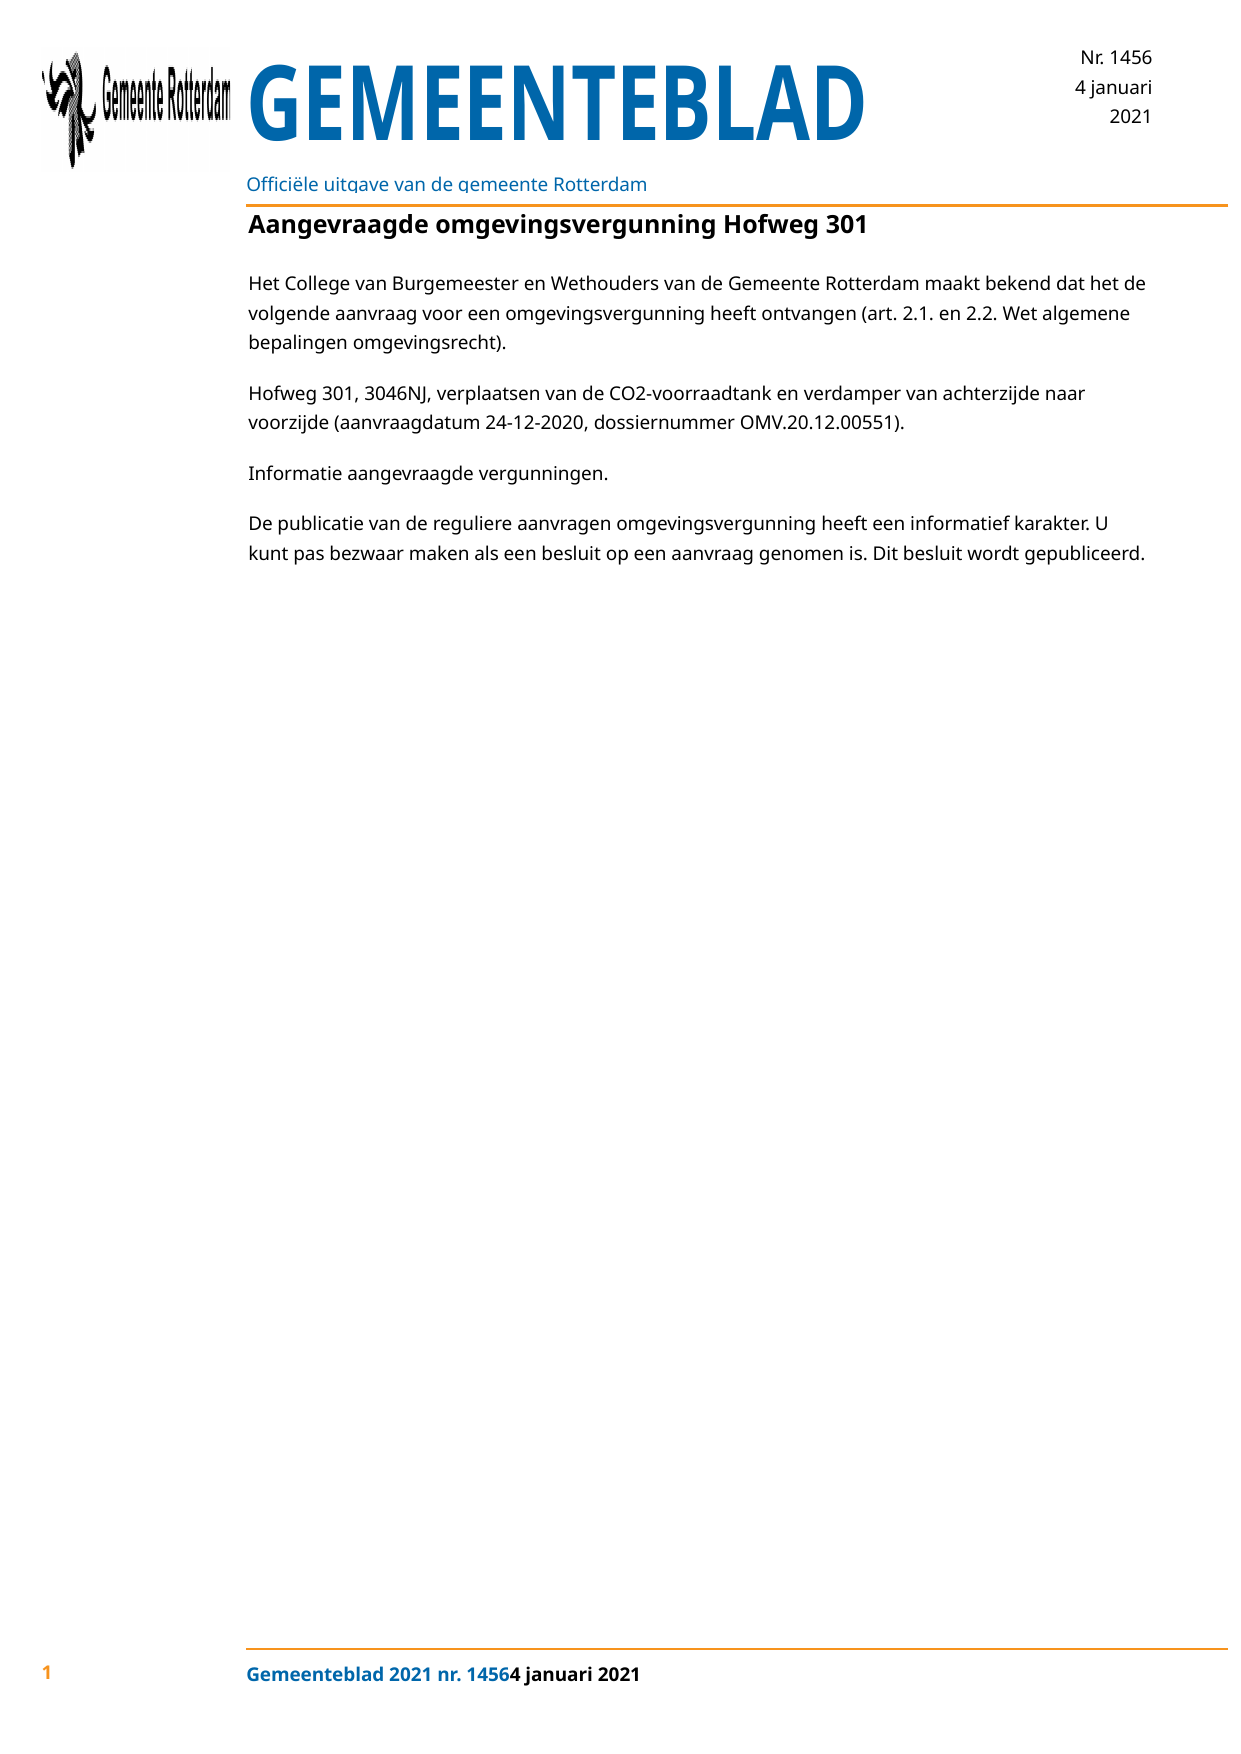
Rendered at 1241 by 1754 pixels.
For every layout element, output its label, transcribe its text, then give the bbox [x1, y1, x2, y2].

text Het College van Burgemeester en Wethouders van de Gemeente Rotterdam maakt bekend dat het de volgende aanvraag voor een omgevingsvergunning heeft ontvangen (art. 2.1. en 2.2. Wet algemene bepalingen omgevingsrecht). [248, 270, 1152, 355]
text Aangevraagde omgevingsvergunning Hofweg 301 [248, 207, 1152, 241]
picture [41, 47, 231, 172]
text Hofweg 301, 3046NJ, verplaatsen van de CO2-voorraadtank en verdamper van achterzijde naar voorzijde (aanvraagdatum 24-12-2020, dossiernummer OMV.20.12.00551). [248, 380, 1152, 435]
text De publicatie van de reguliere aanvragen omgevingsvergunning heeft een informatief karakter. U kunt pas bezwaar maken als een besluit op een aanvraag genomen is. Dit besluit wordt gepubliceerd. [248, 510, 1152, 566]
text Informatie aangevraagde vergunningen. [248, 460, 1152, 486]
